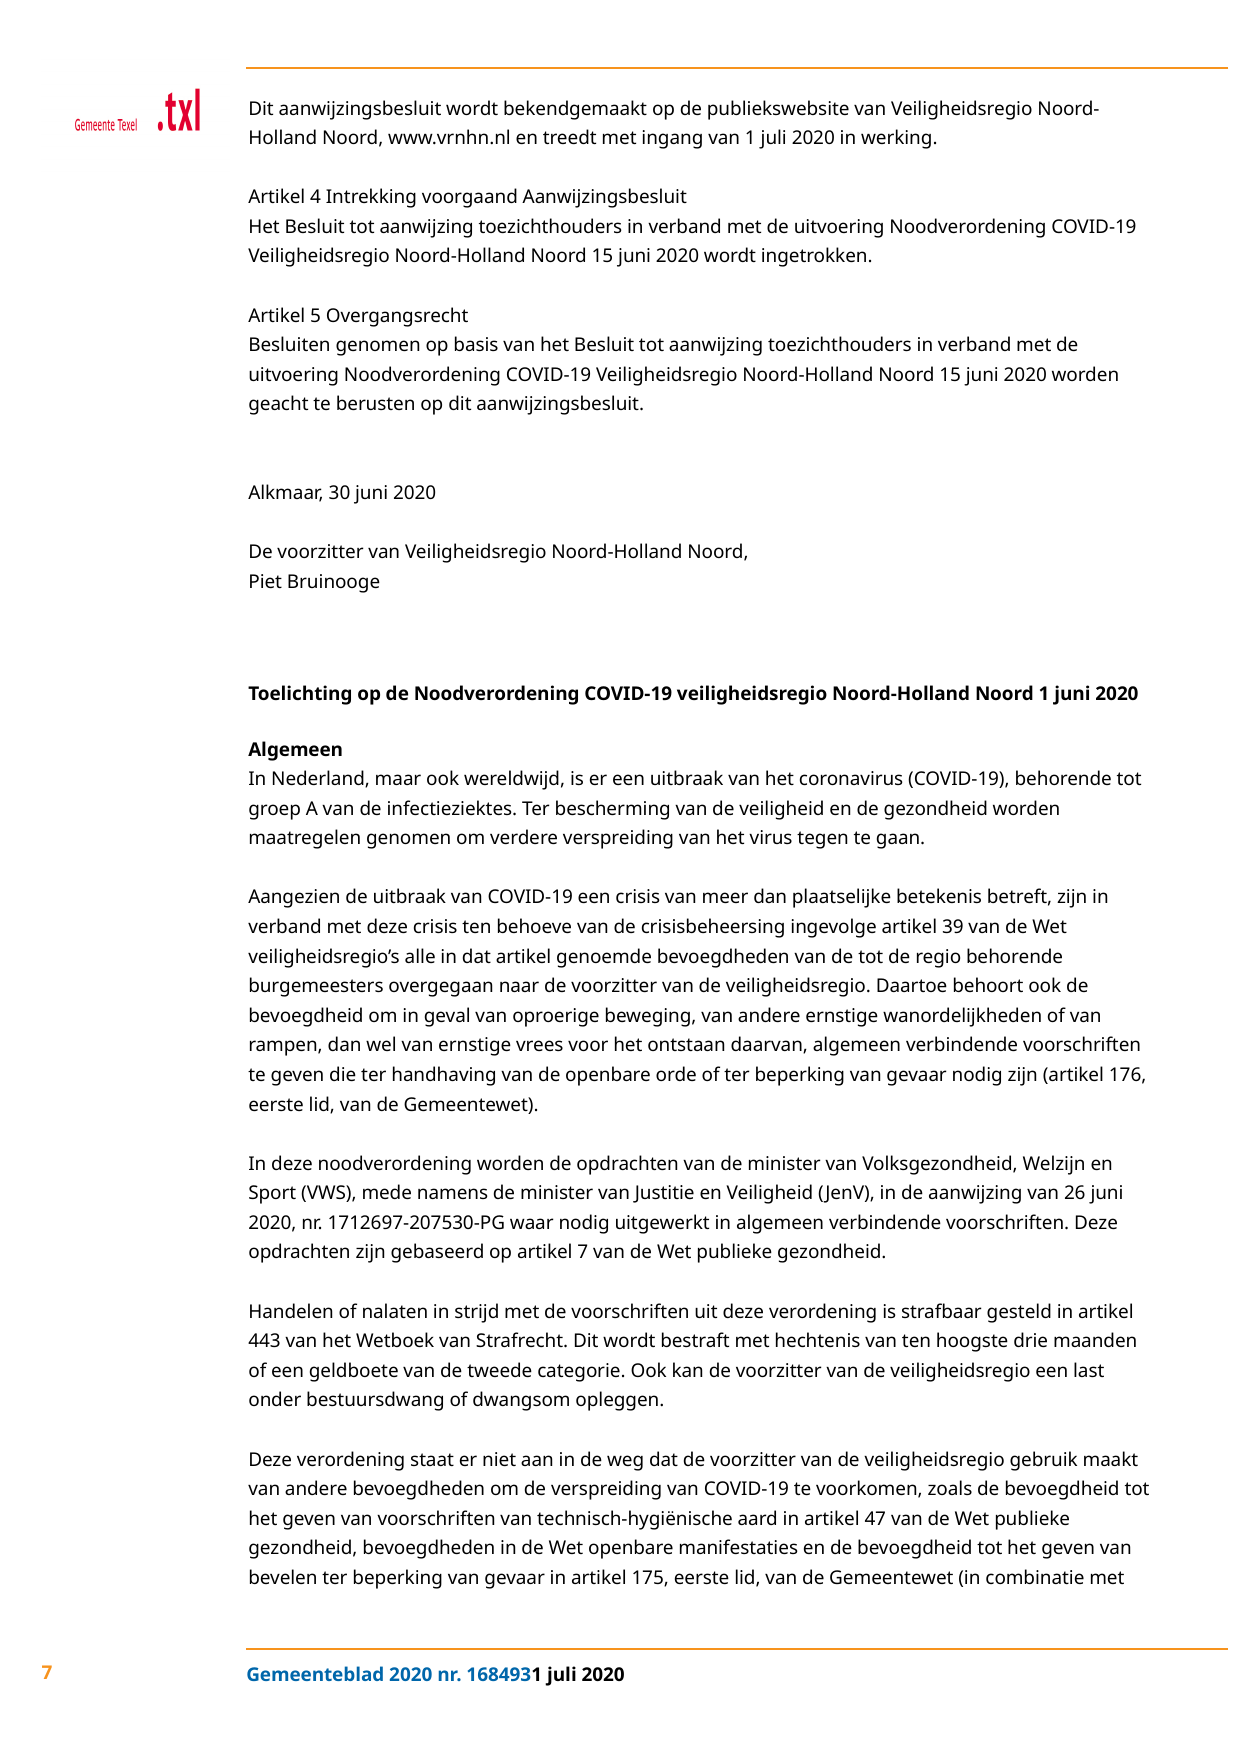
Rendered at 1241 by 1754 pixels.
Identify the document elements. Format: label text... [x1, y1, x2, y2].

text Algemeen [248, 736, 1152, 761]
text Het Besluit tot aanwijzing toezichthouders in verband met de uitvoering Noodverordening COVID-19 Veiligheidsregio Noord-Holland Noord 15 juni 2020 wordt ingetrokken. [248, 213, 1152, 268]
text In Nederland, maar ook wereldwijd, is er een uitbraak van het coronavirus (COVID-19), behorende tot groep A van de infectieziektes. Ter bescherming van de veiligheid en de gezondheid worden maatregelen genomen om verdere verspreiding van het virus tegen te gaan. [248, 765, 1152, 850]
text Artikel 5 Overgangsrecht [248, 302, 1152, 328]
text Deze verordening staat er niet aan in de weg dat de voorzitter van de veiligheidsregio gebruik maakt van andere bevoegdheden om de verspreiding van COVID-19 te voorkomen, zoals de bevoegdheid tot het geven van voorschriften van technisch-hygiënische aard in artikel 47 van de Wet publieke gezondheid, bevoegdheden in de Wet openbare manifestaties en de bevoegdheid tot het geven van bevelen ter beperking van gevaar in artikel 175, eerste lid, van de Gemeentewet (in combinatie met [248, 1446, 1152, 1590]
text Piet Bruinooge [248, 568, 1152, 594]
text Alkmaar, 30 juni 2020 [248, 479, 1152, 505]
text Besluiten genomen op basis van het Besluit tot aanwijzing toezichthouders in verband met de uitvoering Noodverordening COVID-19 Veiligheidsregio Noord-Holland Noord 15 juni 2020 worden geacht te berusten op dit aanwijzingsbesluit. [248, 331, 1152, 416]
text Artikel 4 Intrekking voorgaand Aanwijzingsbesluit [248, 183, 1152, 209]
text Aangezien de uitbraak van COVID-19 een crisis van meer dan plaatselijke betekenis betreft, zijn in verband met deze crisis ten behoeve van de crisisbeheersing ingevolge artikel 39 van de Wet veiligheidsregio’s alle in dat artikel genoemde bevoegdheden van de tot de regio behorende burgemeesters overgegaan naar de voorzitter van de veiligheidsregio. Daartoe behoort ook de bevoegdheid om in geval van oproerige beweging, van andere ernstige wanordelijkheden of van rampen, dan wel van ernstige vrees voor het ontstaan daarvan, algemeen verbindende voorschriften te geven die ter handhaving van de openbare orde of ter beperking van gevaar nodig zijn (artikel 176, eerste lid, van de Gemeentewet). [248, 884, 1152, 1116]
picture [41, 47, 231, 172]
text Dit aanwijzingsbesluit wordt bekendgemaakt op de publiekswebsite van Veiligheidsregio Noord-Holland Noord, www.vrnhn.nl en treedt met ingang van 1 juli 2020 in werking. [248, 95, 1152, 150]
text Toelichting op de Noodverordening COVID-19 veiligheidsregio Noord-Holland Noord 1 juni 2020 [248, 678, 1152, 706]
text In deze noodverordening worden de opdrachten van de minister van Volksgezondheid, Welzijn en Sport (VWS), mede namens de minister van Justitie en Veiligheid (JenV), in de aanwijzing van 26 juni 2020, nr. 1712697-207530-PG waar nodig uitgewerkt in algemeen verbindende voorschriften. Deze opdrachten zijn gebaseerd op artikel 7 van de Wet publieke gezondheid. [248, 1150, 1152, 1264]
text Handelen of nalaten in strijd met de voorschriften uit deze verordening is strafbaar gesteld in artikel 443 van het Wetboek van Strafrecht. Dit wordt bestraft met hechtenis van ten hoogste drie maanden of een geldboete van de tweede categorie. Ook kan de voorzitter van de veiligheidsregio een last onder bestuursdwang of dwangsom opleggen. [248, 1298, 1152, 1412]
text De voorzitter van Veiligheidsregio Noord-Holland Noord, [248, 538, 1152, 564]
